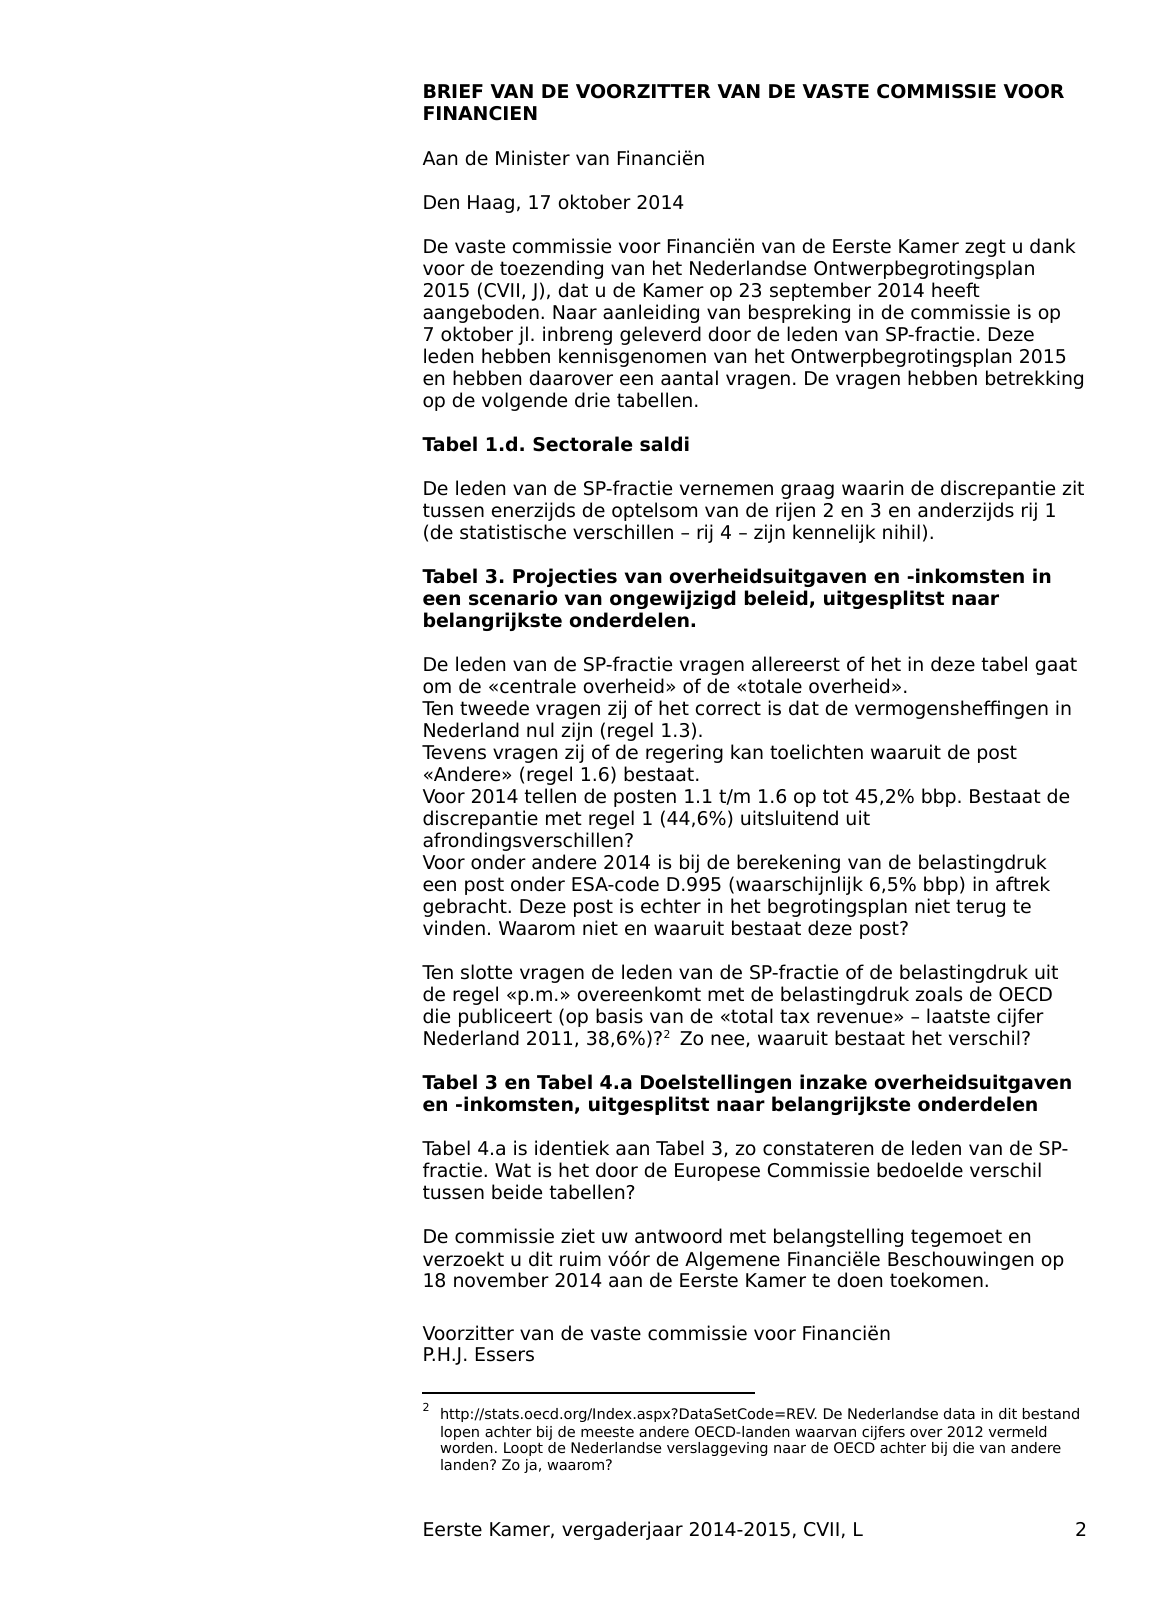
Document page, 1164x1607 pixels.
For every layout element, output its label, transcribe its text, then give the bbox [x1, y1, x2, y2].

text De leden van de SP-fractie vragen allereerst of het in deze tabel gaat om de «centrale overheid» of de «totale overheid». [422, 654, 1087, 698]
text Den Haag, 17 oktober 2014 [422, 192, 1087, 213]
text Voorzitter van de vaste commissie voor Financiën P.H.J. Essers [422, 1322, 1087, 1366]
subtitle Tabel 3. Projecties van overheidsuitgaven en -inkomsten in een scenario van ongewijzigd beleid, uitgesplitst naar belangrijkste onderdelen. [422, 566, 1087, 632]
text Voor onder andere 2014 is bij de berekening van de belastingdruk een post onder ESA-code D.995 (waarschijnlijk 6,5% bbp) in aftrek gebracht. Deze post is echter in het begrotingsplan niet terug te vinden. Waarom niet en waaruit bestaat deze post? [422, 852, 1087, 940]
text De commissie ziet uw antwoord met belangstelling tegemoet en verzoekt u dit ruim vóór de Algemene Financiële Beschouwingen op 18 november 2014 aan de Eerste Kamer te doen toekomen. [422, 1226, 1087, 1292]
text Ten slotte vragen de leden van de SP-fractie of de belastingdruk uit de regel «p.m.» overeenkomt met de belastingdruk zoals de OECD die publiceert (op basis van de «total tax revenue» – laatste cijfer Nederland 2011, 38,6%)? Zo nee, waaruit bestaat het verschil? [422, 962, 1087, 1050]
subtitle Tabel 1.d. Sectorale saldi [422, 434, 1087, 456]
text Voor 2014 tellen de posten 1.1 t/m 1.6 op tot 45,2% bbp. Bestaat de discrepantie met regel 1 (44,6%) uitsluitend uit afrondingsverschillen? [422, 786, 1087, 852]
subtitle BRIEF VAN DE VOORZITTER VAN DE VASTE COMMISSIE VOOR FINANCIEN [422, 81, 1087, 125]
text Aan de Minister van Financiën [422, 147, 1087, 169]
text http://stats.oecd.org/Index.aspx?DataSetCode=REV. De Nederlandse data in dit bestand lopen achter bij de meeste andere OECD-landen waarvan cijfers over 2012 vermeld worden. Loopt de Nederlandse verslaggeving naar de OECD achter bij die van andere landen? Zo ja, waarom? [422, 1402, 1087, 1474]
text Tevens vragen zij of de regering kan toelichten waaruit de post «Andere» (regel 1.6) bestaat. [422, 742, 1087, 786]
text De vaste commissie voor Financiën van de Eerste Kamer zegt u dank voor de toezending van het Nederlandse Ontwerpbegrotingsplan 2015 (CVII, J), dat u de Kamer op 23 september 2014 heeft aangeboden. Naar aanleiding van bespreking in de commissie is op 7 oktober jl. inbreng geleverd door de leden van SP-fractie. Deze leden hebben kennisgenomen van het Ontwerpbegrotingsplan 2015 en hebben daarover een aantal vragen. De vragen hebben betrekking op de volgende drie tabellen. [422, 236, 1087, 412]
text Tabel 4.a is identiek aan Tabel 3, zo constateren de leden van de SP-fractie. Wat is het door de Europese Commissie bedoelde verschil tussen beide tabellen? [422, 1138, 1087, 1204]
text Ten tweede vragen zij of het correct is dat de vermogensheffingen in Nederland nul zijn (regel 1.3). [422, 698, 1087, 742]
subtitle Tabel 3 en Tabel 4.a Doelstellingen inzake overheidsuitgaven en -inkomsten, uitgesplitst naar belangrijkste onderdelen [422, 1072, 1087, 1116]
text De leden van de SP-fractie vernemen graag waarin de discrepantie zit tussen enerzijds de optelsom van de rijen 2 en 3 en anderzijds rij 1 (de statistische verschillen – rij 4 – zijn kennelijk nihil). [422, 478, 1087, 544]
